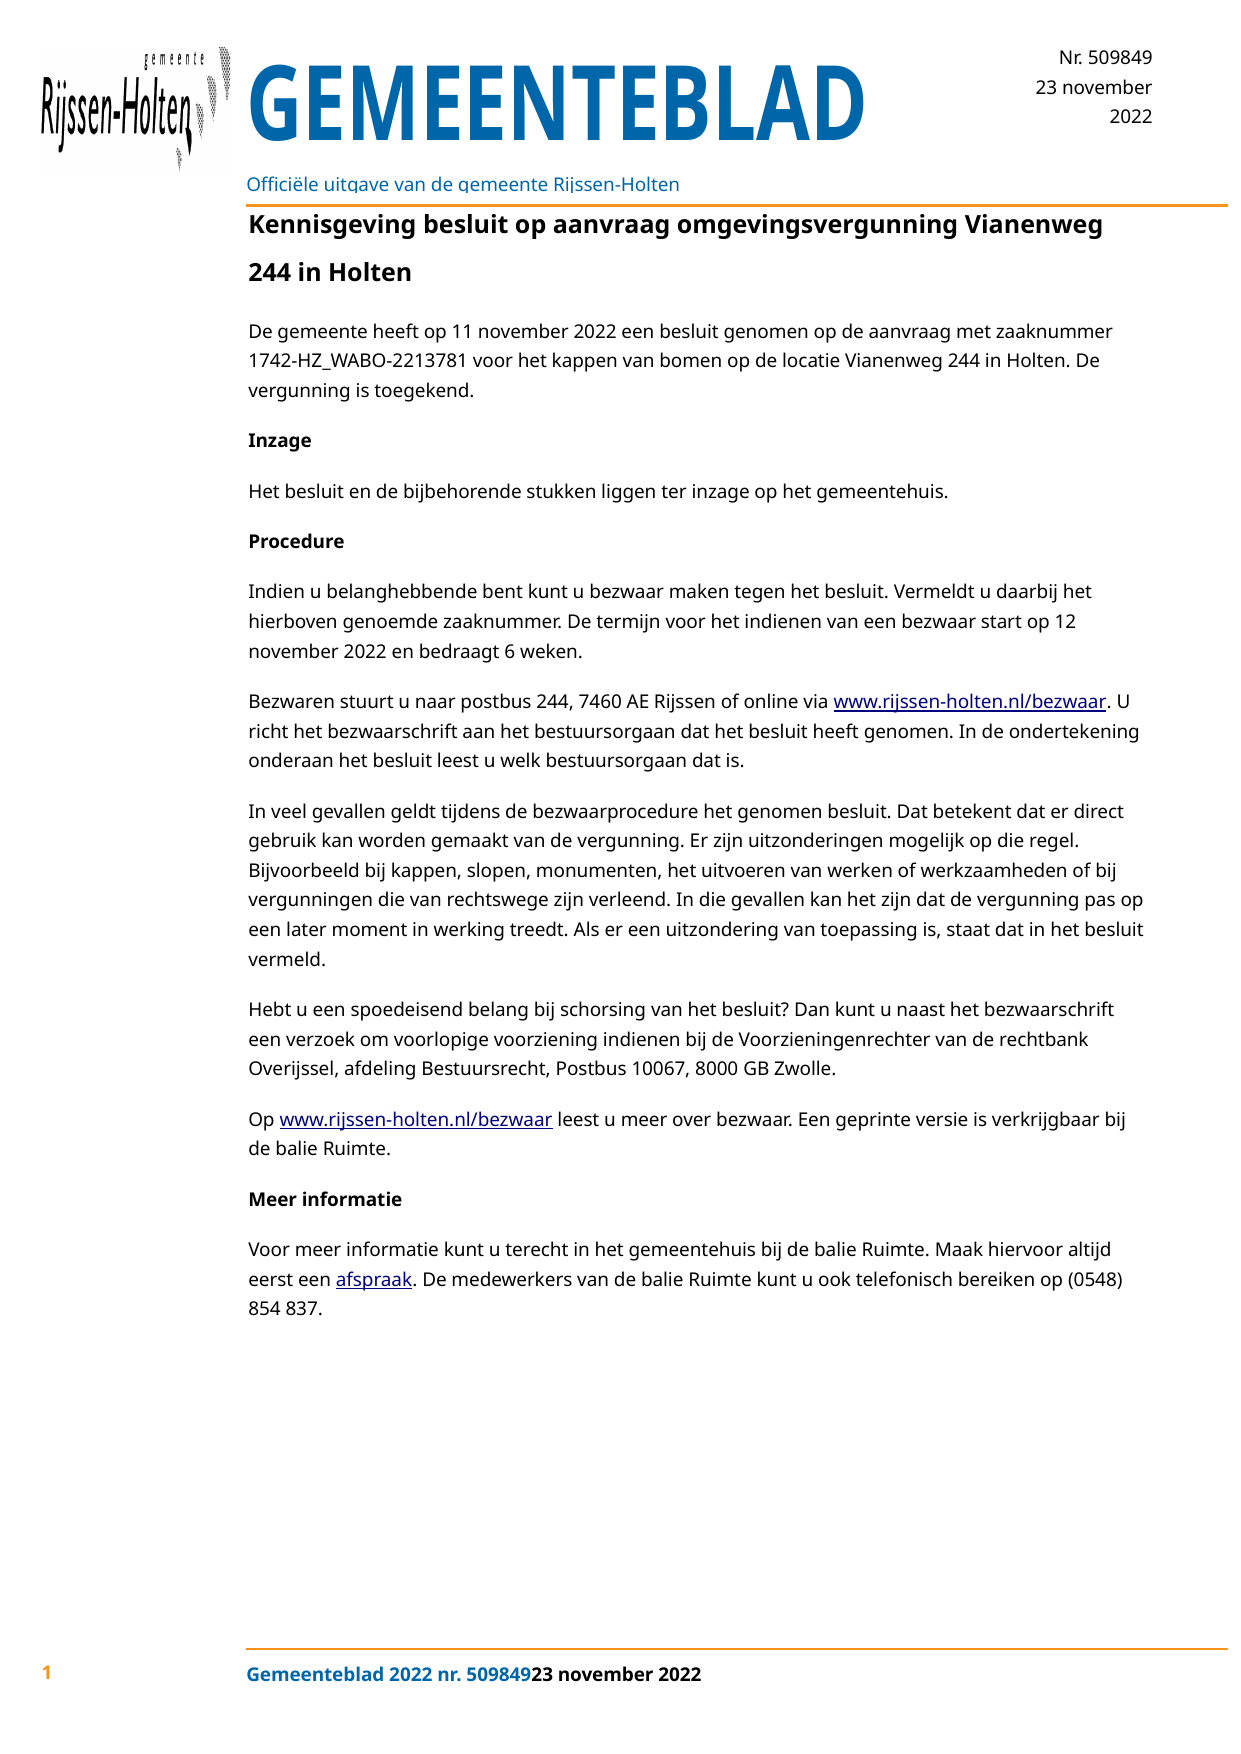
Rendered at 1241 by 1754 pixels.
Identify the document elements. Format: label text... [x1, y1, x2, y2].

text Voor meer informatie kunt u terecht in het gemeentehuis bij de balie Ruimte. Maak hiervoor altijd eerst een afspraak. De medewerkers van de balie Ruimte kunt u ook telefonisch bereiken op (0548) 854 837. [248, 1236, 1152, 1321]
text Op www.rijssen-holten.nl/bezwaar leest u meer over bezwaar. Een geprinte versie is verkrijgbaar bij de balie Ruimte. [248, 1106, 1152, 1161]
text De gemeente heeft op 11 november 2022 een besluit genomen op de aanvraag met zaaknummer 1742-HZ_WABO-2213781 voor het kappen van bomen op de locatie Vianenweg 244 in Holten. De vergunning is toegekend. [248, 318, 1152, 403]
text Inzage [248, 427, 1152, 453]
text Procedure [248, 528, 1152, 554]
picture [41, 47, 231, 172]
text Indien u belanghebbende bent kunt u bezwaar maken tegen het besluit. Vermeldt u daarbij het hierboven genoemde zaaknummer. De termijn voor het indienen van een bezwaar start op 12 november 2022 en bedraagt 6 weken. [248, 579, 1152, 664]
text Hebt u een spoedeisend belang bij schorsing van het besluit? Dan kunt u naast het bezwaarschrift een verzoek om voorlopige voorziening indienen bij de Voorzieningenrechter van de rechtbank Overijssel, afdeling Bestuursrecht, Postbus 10067, 8000 GB Zwolle. [248, 996, 1152, 1081]
text Bezwaren stuurt u naar postbus 244, 7460 AE Rijssen of online via www.rijssen-holten.nl/bezwaar. U richt het bezwaarschrift aan het bestuursorgaan dat het besluit heeft genomen. In de ondertekening onderaan het besluit leest u welk bestuursorgaan dat is. [248, 688, 1152, 773]
text Meer informatie [248, 1186, 1152, 1212]
text In veel gevallen geldt tijdens de bezwaarprocedure het genomen besluit. Dat betekent dat er direct gebruik kan worden gemaakt van de vergunning. Er zijn uitzonderingen mogelijk op die regel. Bijvoorbeeld bij kappen, slopen, monumenten, het uitvoeren van werken of werkzaamheden of bij vergunningen die van rechtswege zijn verleend. In die gevallen kan het zijn dat de vergunning pas op een later moment in werking treedt. Als er een uitzondering van toepassing is, staat dat in het besluit vermeld. [248, 798, 1152, 972]
text Kennisgeving besluit op aanvraag omgevingsvergunning Vianenweg 244 in Holten [248, 207, 1152, 288]
text Het besluit en de bijbehorende stukken liggen ter inzage op het gemeentehuis. [248, 478, 1152, 504]
